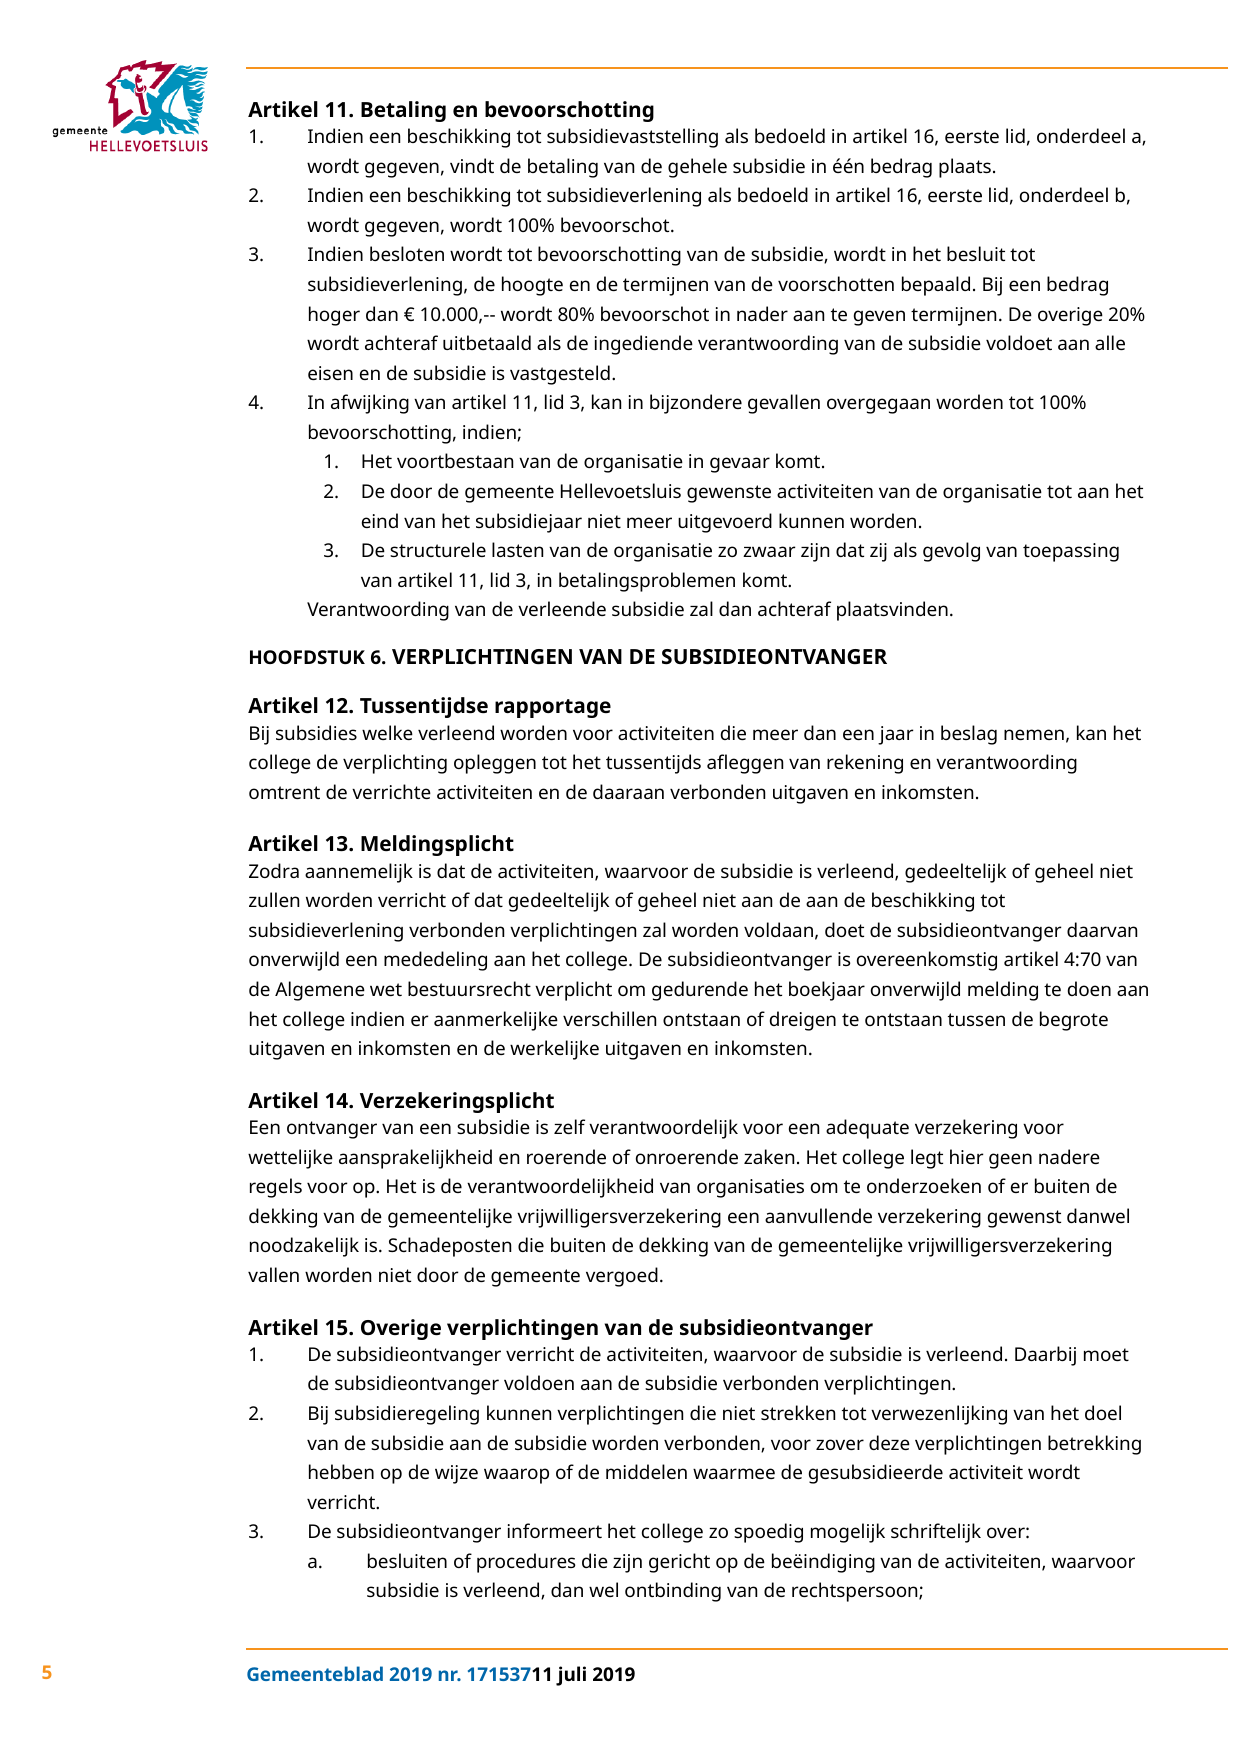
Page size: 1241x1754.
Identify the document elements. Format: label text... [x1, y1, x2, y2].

list De door de gemeente Hellevoetsluis gewenste activiteiten van de organisatie tot aan het eind van het subsidiejaar niet meer uitgevoerd kunnen worden. [323, 478, 1152, 533]
list De subsidieontvanger verricht de activiteiten, waarvoor de subsidie is verleend. Daarbij moet de subsidieontvanger voldoen aan de subsidie verbonden verplichtingen. [248, 1341, 1152, 1396]
list Bij subsidieregeling kunnen verplichtingen die niet strekken tot verwezenlijking van het doel van de subsidie aan de subsidie worden verbonden, voor zover deze verplichtingen betrekking hebben op de wijze waarop of de middelen waarmee de gesubsidieerde activiteit wordt verricht. [248, 1400, 1152, 1515]
list In afwijking van artikel 11, lid 3, kan in bijzondere gevallen overgegaan worden tot 100% bevoorschotting, indien; [248, 389, 1152, 445]
text HOOFDSTUK 6. VERPLICHTINGEN VAN DE SUBSIDIEONTVANGER [248, 642, 1152, 671]
list Verantwoording van de verleende subsidie zal dan achteraf plaatsvinden. [248, 597, 1152, 622]
text Artikel 11. Betaling en bevoorschotting [248, 95, 1152, 123]
list besluiten of procedures die zijn gericht op de beëindiging van de activiteiten, waarvoor subsidie is verleend, dan wel ontbinding van de rechtspersoon; [307, 1548, 1152, 1603]
text Bij subsidies welke verleend worden voor activiteiten die meer dan een jaar in beslag nemen, kan het college de verplichting opleggen tot het tussentijds afleggen van rekening en verantwoording omtrent de verrichte activiteiten en de daaraan verbonden uitgaven en inkomsten. [248, 720, 1152, 805]
list Indien een beschikking tot subsidieverlening als bedoeld in artikel 16, eerste lid, onderdeel b, wordt gegeven, wordt 100% bevoorschot. [248, 182, 1152, 238]
list Indien besloten wordt tot bevoorschotting van de subsidie, wordt in het besluit tot subsidieverlening, de hoogte en de termijnen van de voorschotten bepaald. Bij een bedrag hoger dan € 10.000,-- wordt 80% bevoorschot in nader aan te geven termijnen. De overige 20% wordt achteraf uitbetaald als de ingediende verantwoording van de subsidie voldoet aan alle eisen en de subsidie is vastgesteld. [248, 242, 1152, 386]
list Indien een beschikking tot subsidievaststelling als bedoeld in artikel 16, eerste lid, onderdeel a, wordt gegeven, vindt de betaling van de gehele subsidie in één bedrag plaats. [248, 123, 1152, 178]
list De structurele lasten van de organisatie zo zwaar zijn dat zij als gevolg van toepassing van artikel 11, lid 3, in betalingsproblemen komt. [323, 537, 1152, 593]
picture [41, 47, 231, 172]
text Artikel 15. Overige verplichtingen van de subsidieontvanger [248, 1313, 1152, 1341]
text Artikel 13. Meldingsplicht [248, 829, 1152, 858]
text Zodra aannemelijk is dat de activiteiten, waarvoor de subsidie is verleend, gedeeltelijk of geheel niet zullen worden verricht of dat gedeeltelijk of geheel niet aan de aan de beschikking tot subsidieverlening verbonden verplichtingen zal worden voldaan, doet de subsidieontvanger daarvan onverwijld een mededeling aan het college. De subsidieontvanger is overeenkomstig artikel 4:70 van de Algemene wet bestuursrecht verplicht om gedurende het boekjaar onverwijld melding te doen aan het college indien er aanmerkelijke verschillen ontstaan of dreigen te ontstaan tussen de begrote uitgaven en inkomsten en de werkelijke uitgaven en inkomsten. [248, 858, 1152, 1061]
text Artikel 14. Verzekeringsplicht [248, 1086, 1152, 1114]
list Het voortbestaan van de organisatie in gevaar komt. [323, 449, 1152, 474]
text Een ontvanger van een subsidie is zelf verantwoordelijk voor een adequate verzekering voor wettelijke aansprakelijkheid en roerende of onroerende zaken. Het college legt hier geen nadere regels voor op. Het is de verantwoordelijkheid van organisaties om te onderzoeken of er buiten de dekking van de gemeentelijke vrijwilligersverzekering een aanvullende verzekering gewenst danwel noodzakelijk is. Schadeposten die buiten de dekking van de gemeentelijke vrijwilligersverzekering vallen worden niet door de gemeente vergoed. [248, 1114, 1152, 1288]
list De subsidieontvanger informeert het college zo spoedig mogelijk schriftelijk over: [248, 1518, 1152, 1544]
text Artikel 12. Tussentijdse rapportage [248, 691, 1152, 720]
